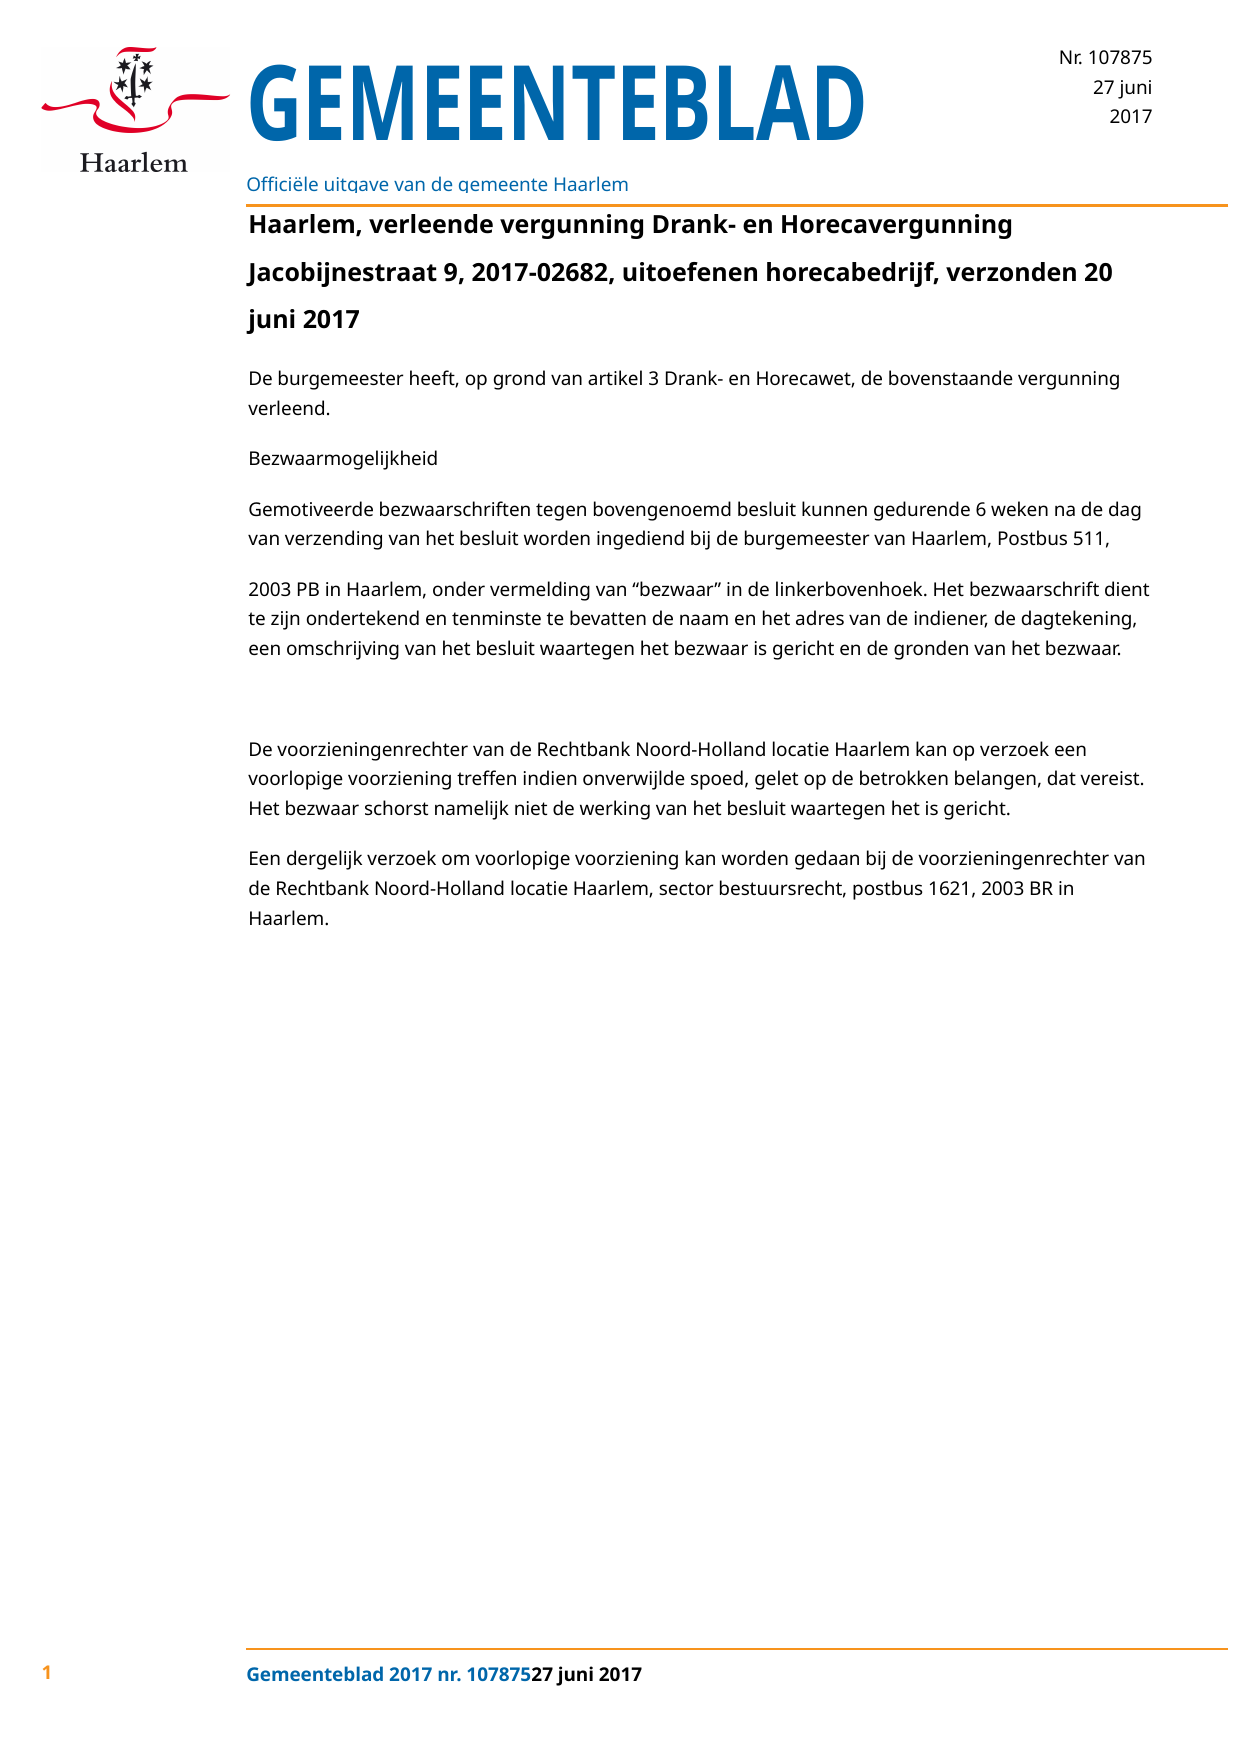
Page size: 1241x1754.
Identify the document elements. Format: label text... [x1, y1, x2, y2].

text Een dergelijk verzoek om voorlopige voorziening kan worden gedaan bij de voorzieningenrechter van de Rechtbank Noord-Holland locatie Haarlem, sector bestuursrecht, postbus 1621, 2003 BR in Haarlem. [248, 846, 1152, 930]
text De burgemeester heeft, op grond van artikel 3 Drank- en Horecawet, de bovenstaande vergunning verleend. [248, 366, 1152, 421]
picture [41, 47, 231, 172]
text Bezwaarmogelijkheid [248, 446, 1152, 471]
text Haarlem, verleende vergunning Drank- en Horecavergunning Jacobijnestraat 9, 2017-02682, uitoefenen horecabedrijf, verzonden 20 juni 2017 [248, 207, 1152, 336]
text De voorzieningenrechter van de Rechtbank Noord-Holland locatie Haarlem kan op verzoek een voorlopige voorziening treffen indien onverwijlde spoed, gelet op de betrokken belangen, dat vereist. Het bezwaar schorst namelijk niet de werking van het besluit waartegen het is gericht. [248, 736, 1152, 821]
text 2003 PB in Haarlem, onder vermelding van “bezwaar” in de linkerbovenhoek. Het bezwaarschrift dient te zijn ondertekend en tenminste te bevatten de naam en het adres van de indiener, de dagtekening, een omschrijving van het besluit waartegen het bezwaar is gericht en de gronden van het bezwaar. [248, 576, 1152, 661]
text Gemotiveerde bezwaarschriften tegen bovengenoemd besluit kunnen gedurende 6 weken na de dag van verzending van het besluit worden ingediend bij de burgemeester van Haarlem, Postbus 511, [248, 496, 1152, 551]
